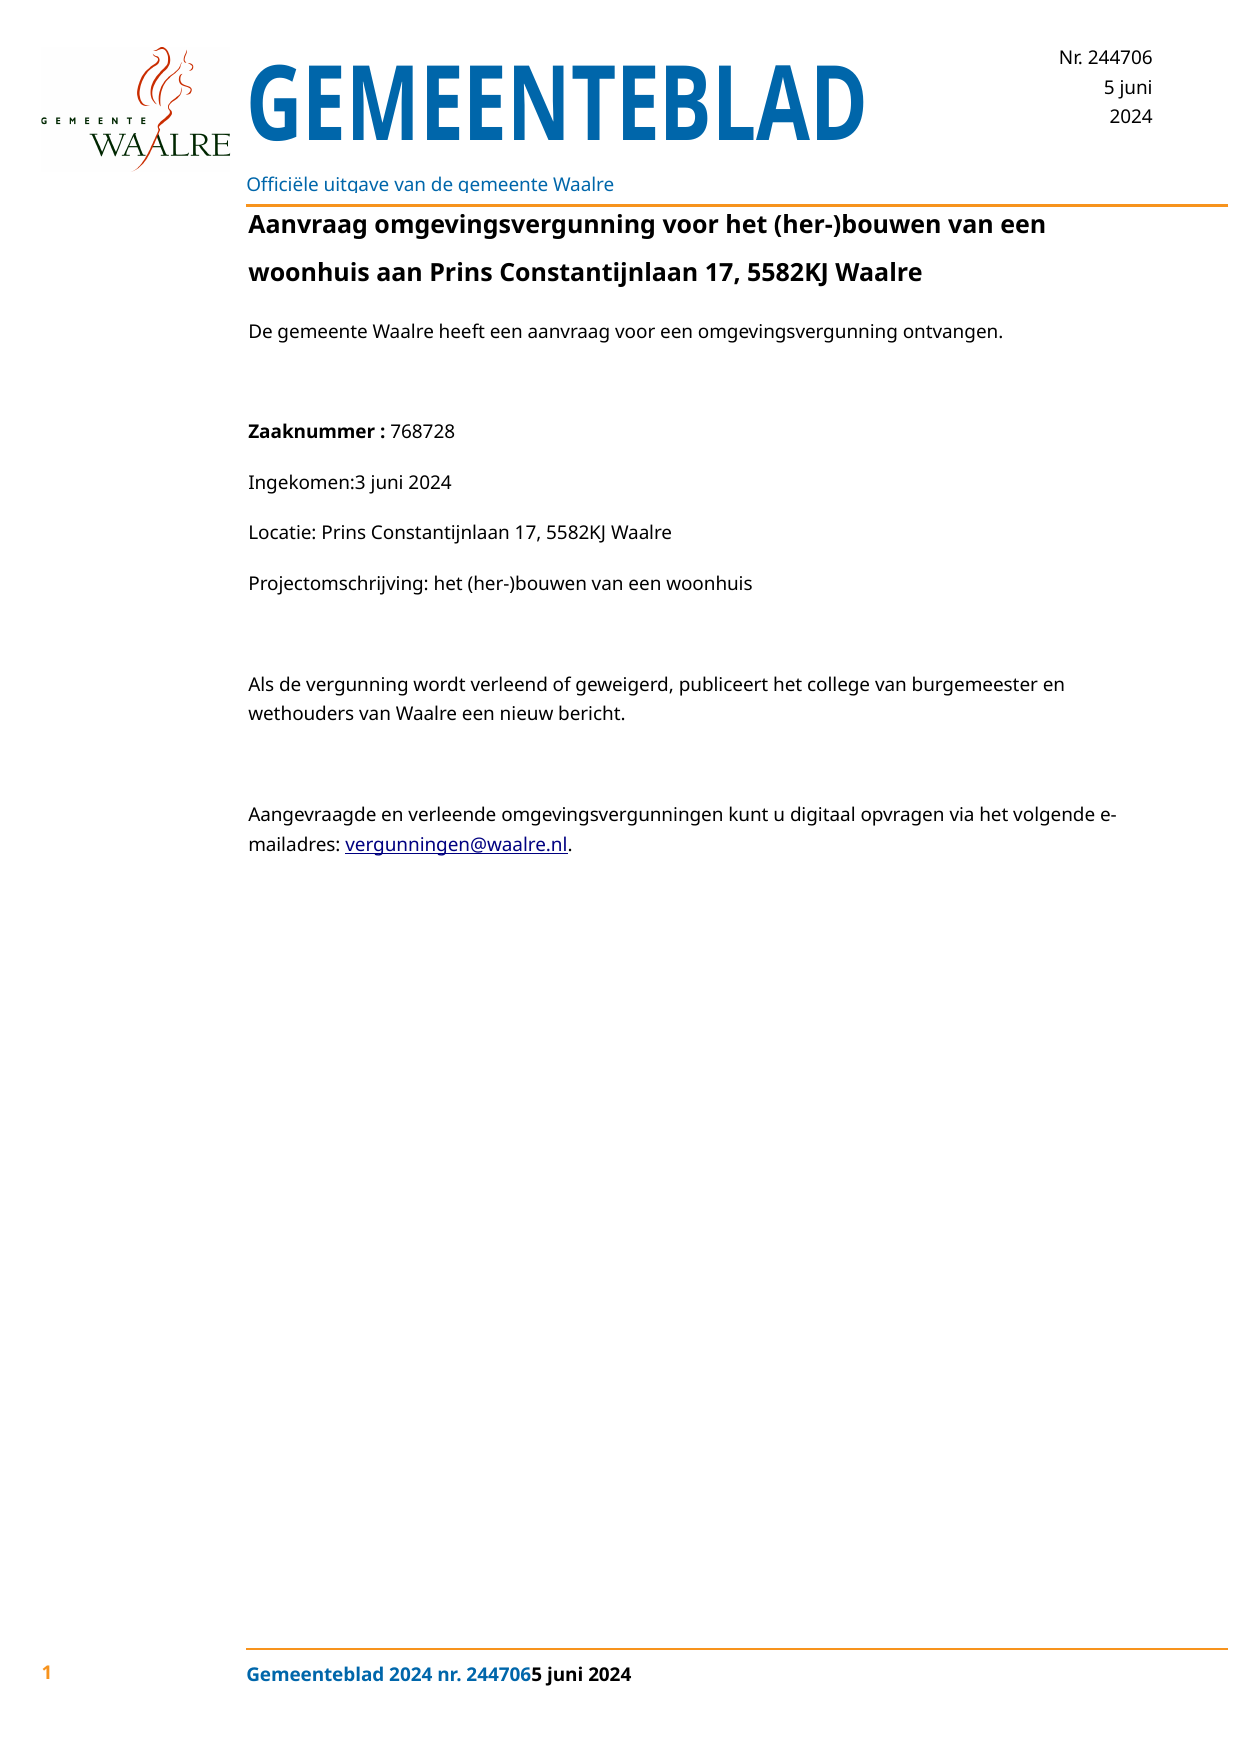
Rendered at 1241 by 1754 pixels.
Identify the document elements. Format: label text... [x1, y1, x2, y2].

text Ingekomen:3 juni 2024 [248, 469, 1152, 495]
text Zaaknummer : 768728 [248, 419, 1152, 444]
text De gemeente Waalre heeft een aanvraag voor een omgevingsvergunning ontvangen. [248, 318, 1152, 344]
text Aanvraag omgevingsvergunning voor het (her-)bouwen van een woonhuis aan Prins Constantijnlaan 17, 5582KJ Waalre [248, 207, 1152, 288]
picture [41, 47, 231, 172]
text Aangevraagde en verleende omgevingsvergunningen kunt u digitaal opvragen via het volgende e-mailadres: vergunningen@waalre.nl. [248, 801, 1152, 857]
text Als de vergunning wordt verleend of geweigerd, publiceert het college van burgemeester en wethouders van Waalre een nieuw bericht. [248, 671, 1152, 726]
text Projectomschrijving: het (her-)bouwen van een woonhuis [248, 570, 1152, 596]
text Locatie: Prins Constantijnlaan 17, 5582KJ Waalre [248, 519, 1152, 545]
